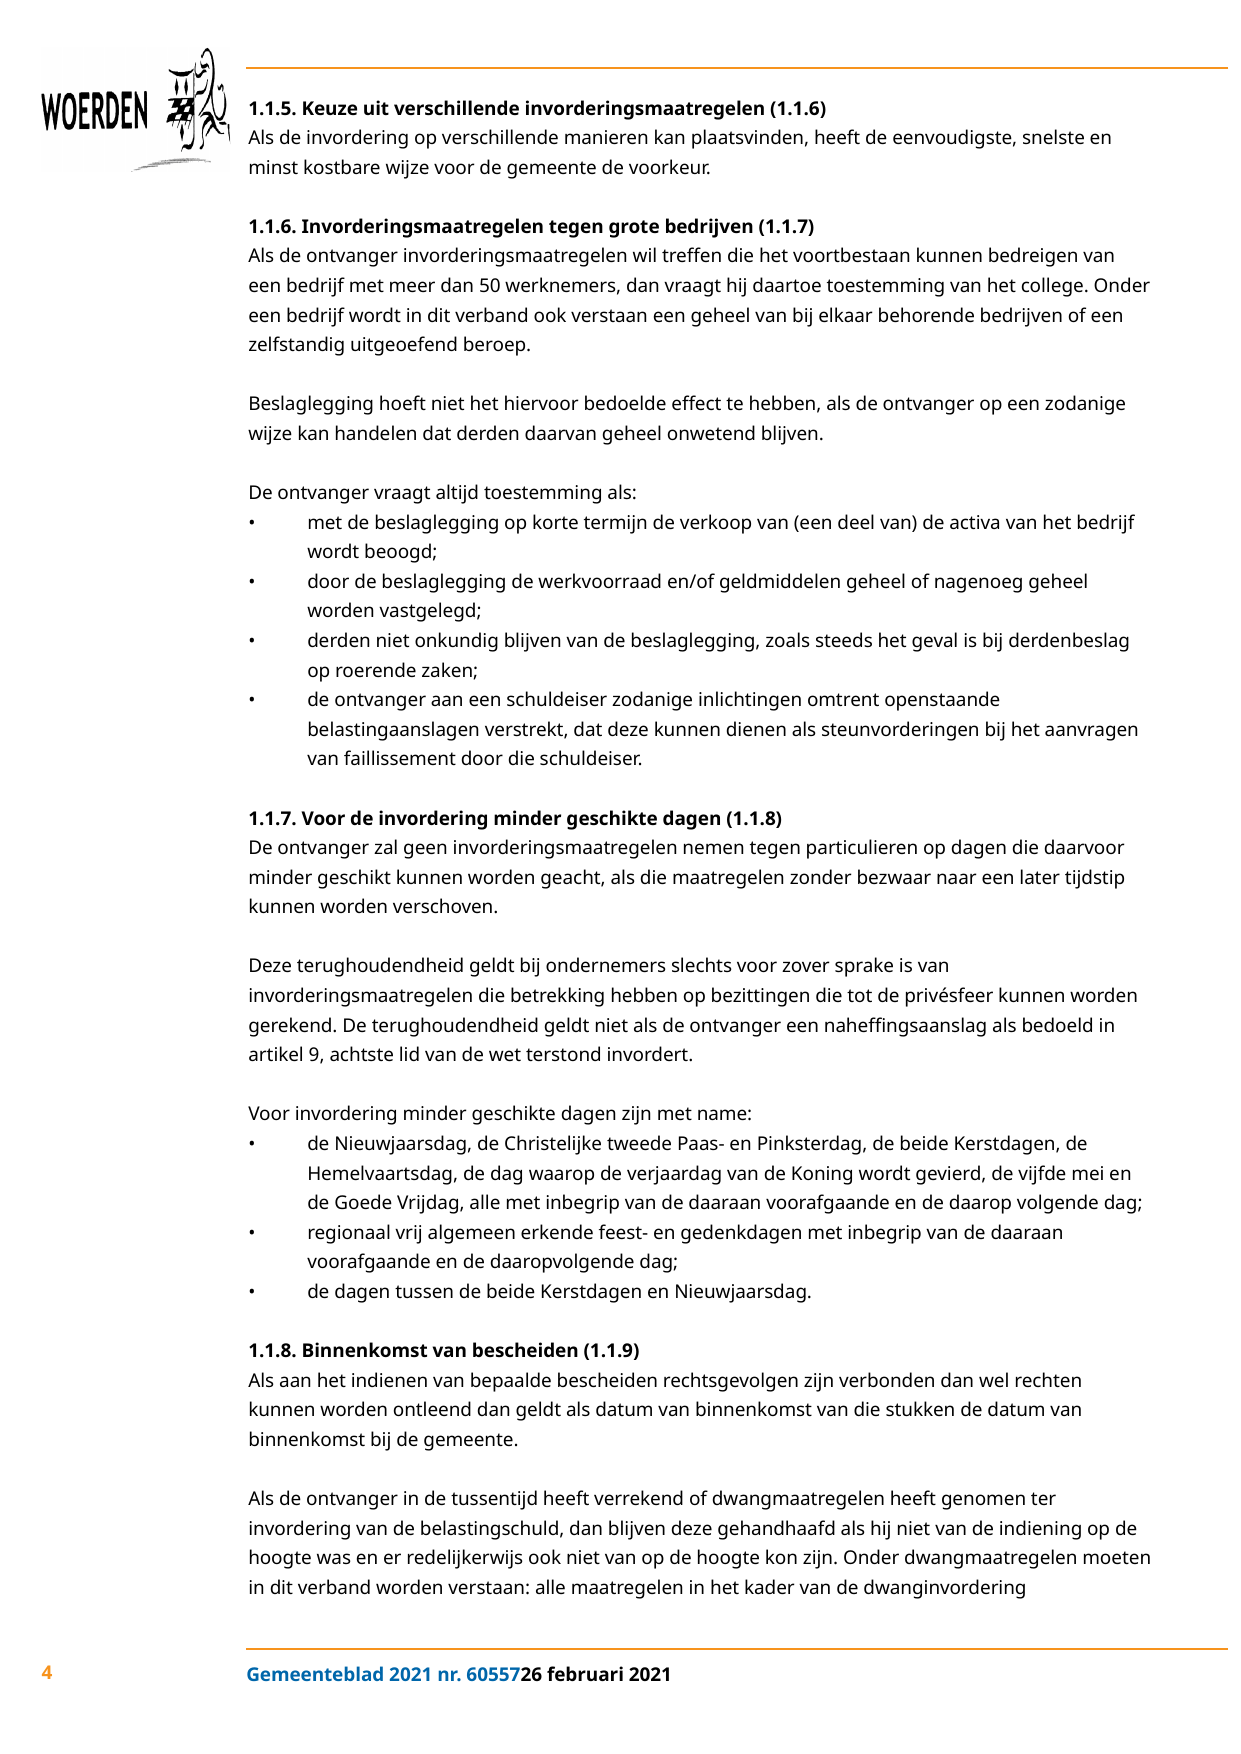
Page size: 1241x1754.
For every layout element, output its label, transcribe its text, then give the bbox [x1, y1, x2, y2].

text De ontvanger vraagt altijd toestemming als: [248, 479, 1152, 505]
text Als de ontvanger invorderingsmaatregelen wil treffen die het voortbestaan kunnen bedreigen van een bedrijf met meer dan 50 werknemers, dan vraagt hij daartoe toestemming van het college. Onder een bedrijf wordt in dit verband ook verstaan een geheel van bij elkaar behorende bedrijven of een zelfstandig uitgeoefend beroep. [248, 243, 1152, 357]
list door de beslaglegging de werkvoorraad en/of geldmiddelen geheel of nagenoeg geheel worden vastgelegd; [248, 568, 1152, 623]
text De ontvanger zal geen invorderingsmaatregelen nemen tegen particulieren op dagen die daarvoor minder geschikt kunnen worden geacht, als die maatregelen zonder bezwaar naar een later tijdstip kunnen worden verschoven. [248, 834, 1152, 919]
text 1.1.5. Keuze uit verschillende invorderingsmaatregelen (1.1.6) [248, 95, 1152, 121]
text Deze terughoudendheid geldt bij ondernemers slechts voor zover sprake is van invorderingsmaatregelen die betrekking hebben op bezittingen die tot de privésfeer kunnen worden gerekend. De terughoudendheid geldt niet als de ontvanger een naheffingsaanslag als bedoeld in artikel 9, achtste lid van de wet terstond invordert. [248, 953, 1152, 1067]
list de ontvanger aan een schuldeiser zodanige inlichtingen omtrent openstaande belastingaanslagen verstrekt, dat deze kunnen dienen als steunvorderingen bij het aanvragen van faillissement door die schuldeiser. [248, 686, 1152, 771]
list derden niet onkundig blijven van de beslaglegging, zoals steeds het geval is bij derdenbeslag op roerende zaken; [248, 627, 1152, 683]
list de Nieuwjaarsdag, de Christelijke tweede Paas- en Pinksterdag, de beide Kerstdagen, de Hemelvaartsdag, de dag waarop de verjaardag van de Koning wordt gevierd, de vijfde mei en de Goede Vrijdag, alle met inbegrip van de daaraan voorafgaande en de daarop volgende dag; [248, 1130, 1152, 1215]
picture [41, 47, 231, 172]
text Beslaglegging hoeft niet het hiervoor bedoelde effect te hebben, als de ontvanger op een zodanige wijze kan handelen dat derden daarvan geheel onwetend blijven. [248, 391, 1152, 446]
text Als aan het indienen van bepaalde bescheiden rechtsgevolgen zijn verbonden dan wel rechten kunnen worden ontleend dan geldt als datum van binnenkomst van die stukken de datum van binnenkomst bij de gemeente. [248, 1367, 1152, 1452]
text Als de ontvanger in de tussentijd heeft verrekend of dwangmaatregelen heeft genomen ter invordering van de belastingschuld, dan blijven deze gehandhaafd als hij niet van de indiening op de hoogte was en er redelijkerwijs ook niet van op de hoogte kon zijn. Onder dwangmaatregelen moeten in dit verband worden verstaan: alle maatregelen in het kader van de dwanginvordering [248, 1485, 1152, 1600]
list regionaal vrij algemeen erkende feest- en gedenkdagen met inbegrip van de daaraan voorafgaande en de daaropvolgende dag; [248, 1219, 1152, 1274]
list de dagen tussen de beide Kerstdagen en Nieuwjaarsdag. [248, 1278, 1152, 1304]
text 1.1.6. Invorderingsmaatregelen tegen grote bedrijven (1.1.7) [248, 213, 1152, 239]
text 1.1.7. Voor de invordering minder geschikte dagen (1.1.8) [248, 805, 1152, 831]
text Als de invordering op verschillende manieren kan plaatsvinden, heeft de eenvoudigste, snelste en minst kostbare wijze voor de gemeente de voorkeur. [248, 124, 1152, 180]
text Voor invordering minder geschikte dagen zijn met name: [248, 1101, 1152, 1126]
text 1.1.8. Binnenkomst van bescheiden (1.1.9) [248, 1337, 1152, 1363]
list met de beslaglegging op korte termijn de verkoop van (een deel van) de activa van het bedrijf wordt beoogd; [248, 509, 1152, 564]
